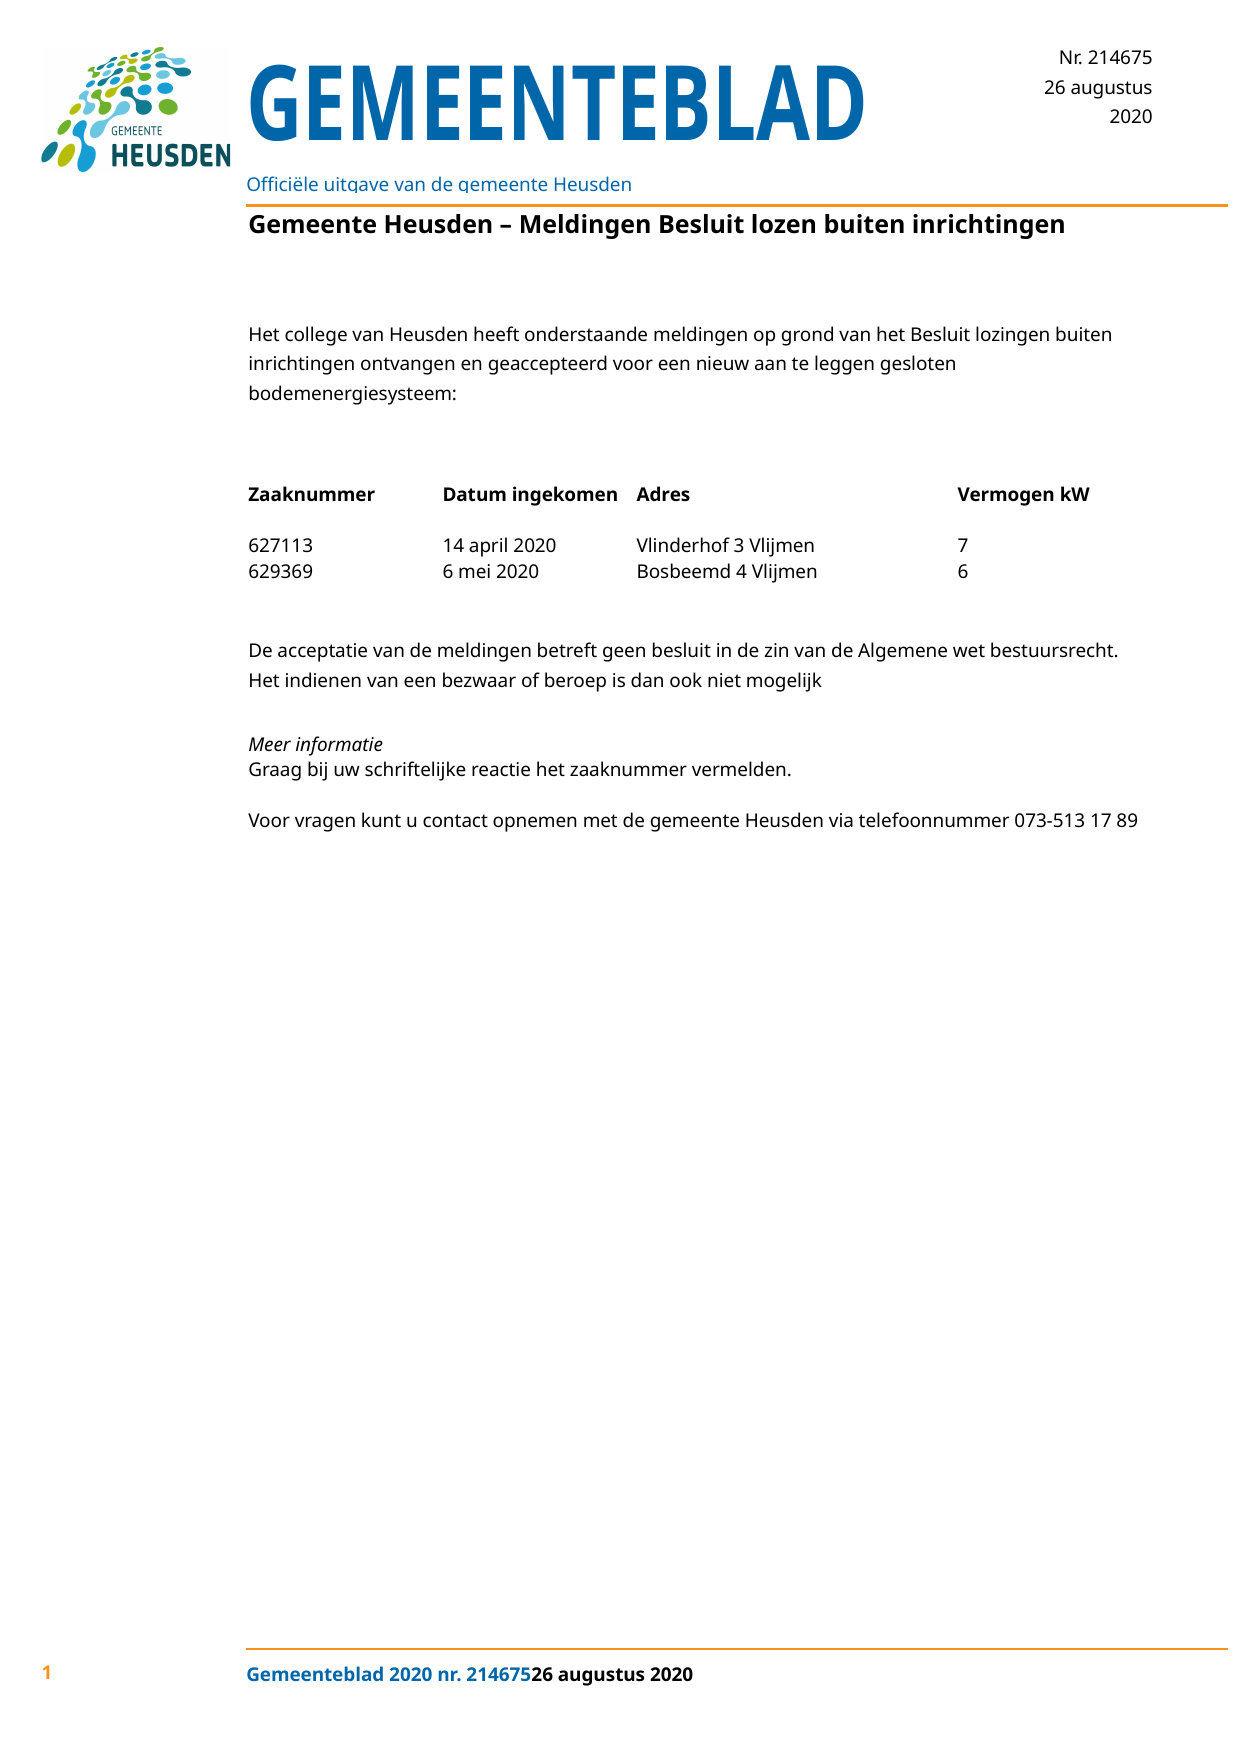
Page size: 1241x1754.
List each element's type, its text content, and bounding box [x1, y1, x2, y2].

table_cell 6 mei 2020 [442, 558, 636, 584]
table_cell [636, 507, 957, 532]
picture [41, 47, 231, 172]
table_cell 14 april 2020 [442, 532, 636, 558]
text Meer informatie [248, 731, 1152, 757]
table_header Datum ingekomen [442, 481, 636, 507]
text Gemeente Heusden – Meldingen Besluit lozen buiten inrichtingen [248, 207, 1152, 241]
table_cell Bosbeemd 4 Vlijmen [636, 558, 957, 584]
table_cell 6 [958, 558, 1152, 584]
table_cell 627113 [248, 532, 442, 558]
table_cell 7 [958, 532, 1152, 558]
text Voor vragen kunt u contact opnemen met de gemeente Heusden via telefoonnummer 073-513 17 89 [248, 807, 1152, 833]
table_cell [958, 507, 1152, 532]
table_cell Vlinderhof 3 Vlijmen [636, 532, 957, 558]
table_header Adres [636, 481, 957, 507]
text Het college van Heusden heeft onderstaande meldingen op grond van het Besluit lozingen buiten inrichtingen ontvangen en geaccepteerd voor een nieuw aan te leggen gesloten bodemenergiesysteem: [248, 321, 1152, 406]
table_cell 629369 [248, 558, 442, 584]
table_header Vermogen kW [958, 481, 1152, 507]
table_header Zaaknummer [248, 481, 442, 507]
table_cell [248, 507, 442, 532]
table_cell [442, 507, 636, 532]
text De acceptatie van de meldingen betreft geen besluit in de zin van de Algemene wet bestuursrecht. Het indienen van een bezwaar of beroep is dan ook niet mogelijk [248, 637, 1152, 693]
text Graag bij uw schriftelijke reactie het zaaknummer vermelden. [248, 757, 1152, 782]
